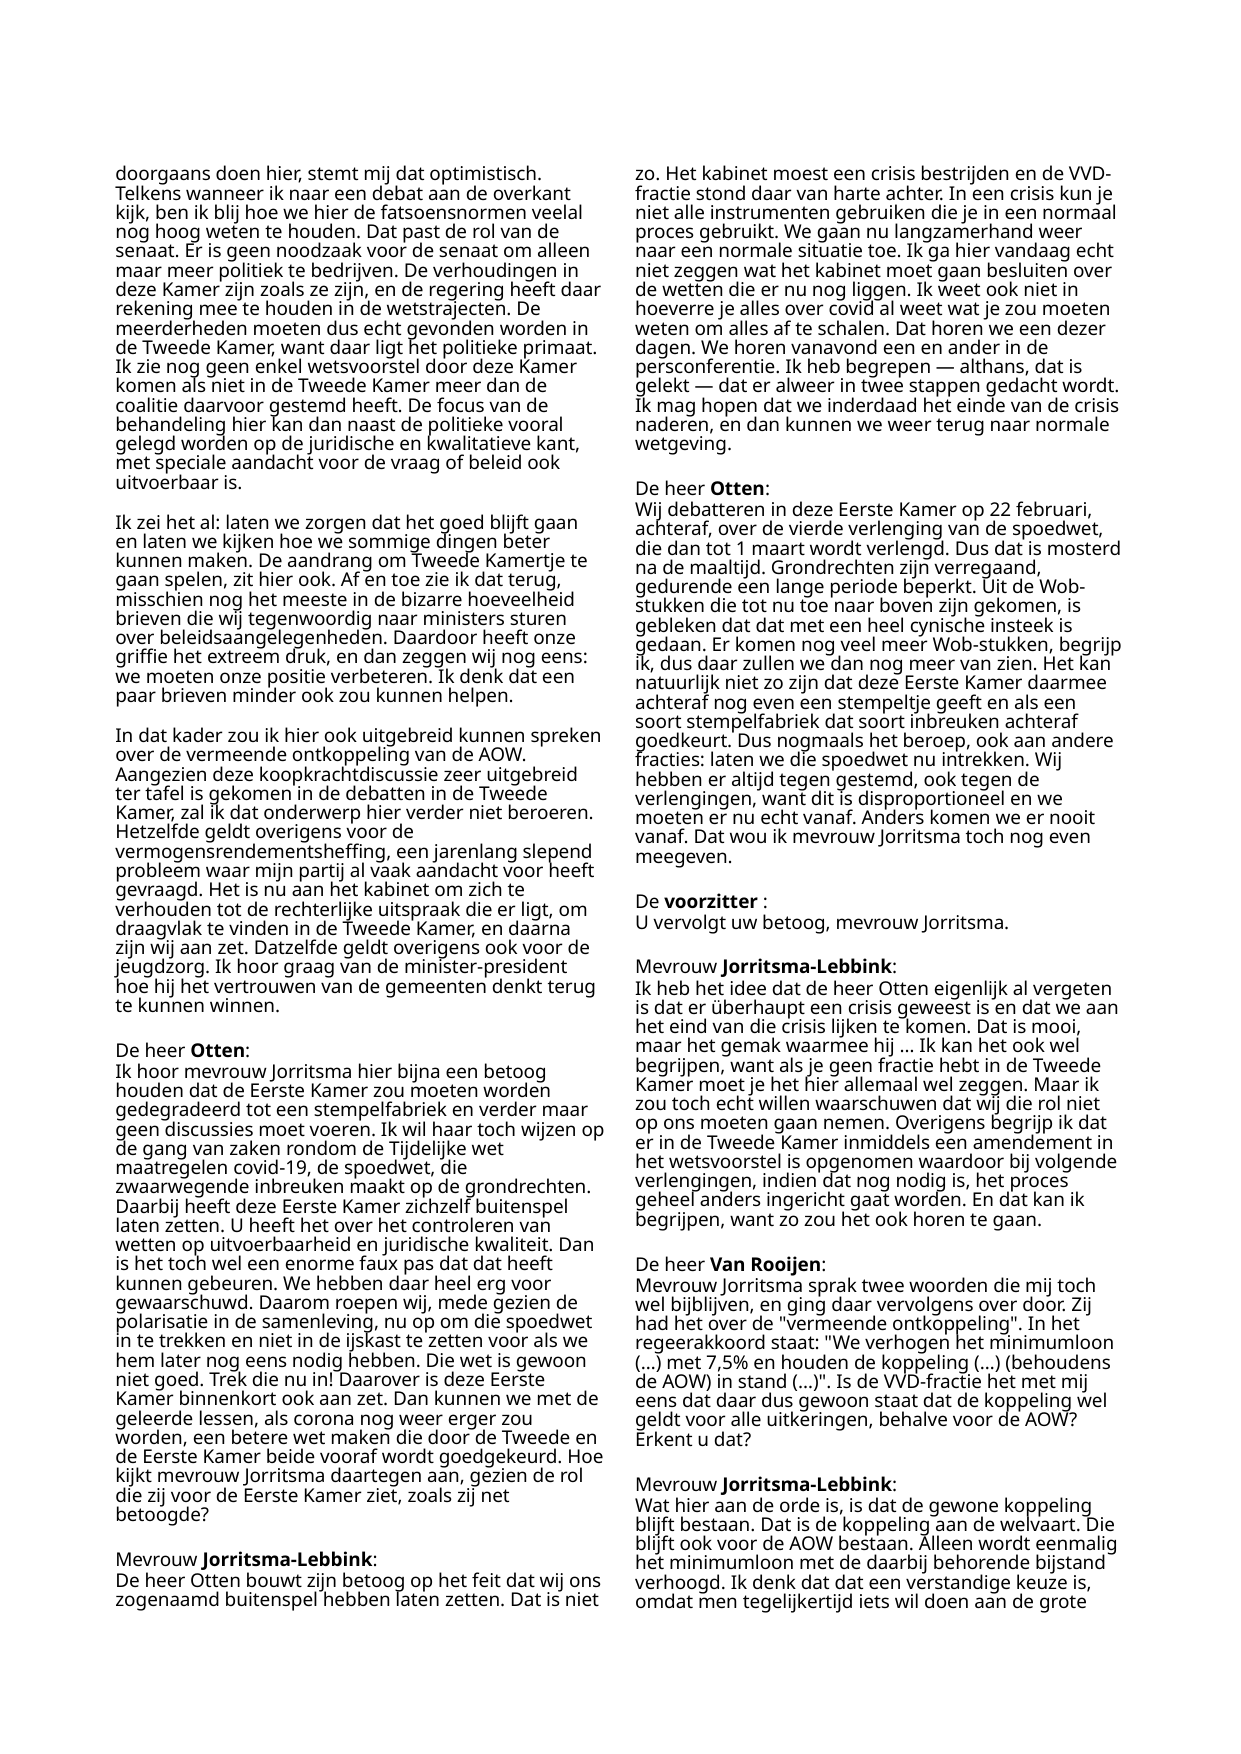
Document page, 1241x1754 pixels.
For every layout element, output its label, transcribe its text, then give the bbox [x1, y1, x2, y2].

text De heer Otten: [115, 1037, 605, 1063]
text De heer Otten: [635, 475, 1125, 501]
text Ik heb het idee dat de heer Otten eigenlijk al vergeten is dat er überhaupt een crisis geweest is en dat we aan het eind van die crisis lijken te komen. Dat is mooi, maar het gemak waarmee hij … Ik kan het ook wel begrijpen, want als je geen fractie hebt in de Tweede Kamer moet je het hier allemaal wel zeggen. Maar ik zou toch echt willen waarschuwen dat wij die rol niet op ons moeten gaan nemen. Overigens begrijp ik dat er in de Tweede Kamer inmiddels een amendement in het wetsvoorstel is opgenomen waardoor bij volgende verlengingen, indien dat nog nodig is, het proces geheel anders ingericht gaat worden. En dat kan ik begrijpen, want zo zou het ook horen te gaan. [635, 979, 1125, 1230]
text Ik hoor mevrouw Jorritsma hier bijna een betoog houden dat de Eerste Kamer zou moeten worden gedegradeerd tot een stempelfabriek en verder maar geen discussies moet voeren. Ik wil haar toch wijzen op de gang van zaken rondom de Tijdelijke wet maatregelen covid-19, de spoedwet, die zwaarwegende inbreuken maakt op de grondrechten. Daarbij heeft deze Eerste Kamer zichzelf buitenspel laten zetten. U heeft het over het controleren van wetten op uitvoerbaarheid en juridische kwaliteit. Dan is het toch wel een enorme faux pas dat dat heeft kunnen gebeuren. We hebben daar heel erg voor gewaarschuwd. Daarom roepen wij, mede gezien de polarisatie in de samenleving, nu op om die spoedwet in te trekken en niet in de ijskast te zetten voor als we hem later nog eens nodig hebben. Die wet is gewoon niet goed. Trek die nu in! Daarover is deze Eerste Kamer binnenkort ook aan zet. Dan kunnen we met de geleerde lessen, als corona nog weer erger zou worden, een betere wet maken die door de Tweede en de Eerste Kamer beide vooraf wordt goedgekeurd. Hoe kijkt mevrouw Jorritsma daartegen aan, gezien de rol die zij voor de Eerste Kamer ziet, zoals zij net betoogde? [115, 1063, 605, 1525]
text Mevrouw Jorritsma-Lebbink: [635, 1471, 1125, 1497]
text U vervolgt uw betoog, mevrouw Jorritsma. [635, 914, 1125, 933]
text Mevrouw Jorritsma sprak twee woorden die mij toch wel bijblijven, en ging daar vervolgens over door. Zij had het over de "vermeende ontkoppeling". In het regeerakkoord staat: "We verhogen het minimumloon (…) met 7,5% en houden de koppeling (…) (behoudens de AOW) in stand (…)". Is de VVD-fractie het met mij eens dat daar dus gewoon staat dat de koppeling wel geldt voor alle uitkeringen, behalve voor de AOW? Erkent u dat? [635, 1277, 1125, 1450]
text De heer Otten bouwt zijn betoog op het feit dat wij ons zogenaamd buitenspel hebben laten zetten. Dat is niet [115, 1572, 605, 1610]
text De voorzitter : [635, 888, 1125, 914]
text Wat hier aan de orde is, is dat de gewone koppeling blijft bestaan. Dat is de koppeling aan de welvaart. Die blijft ook voor de AOW bestaan. Alleen wordt eenmalig het minimumloon met de daarbij behorende bijstand verhoogd. Ik denk dat dat een verstandige keuze is, omdat men tegelijkertijd iets wil doen aan de grote [635, 1497, 1125, 1612]
text Mevrouw Jorritsma-Lebbink: [115, 1546, 605, 1572]
text Wij debatteren in deze Eerste Kamer op 22 februari, achteraf, over de vierde verlenging van de spoedwet, die dan tot 1 maart wordt verlengd. Dus dat is mosterd na de maaltijd. Grondrechten zijn verregaand, gedurende een lange periode beperkt. Uit de Wob-stukken die tot nu toe naar boven zijn gekomen, is gebleken dat dat met een heel cynische insteek is gedaan. Er komen nog veel meer Wob-stukken, begrijp ik, dus daar zullen we dan nog meer van zien. Het kan natuurlijk niet zo zijn dat deze Eerste Kamer daarmee achteraf nog even een stempeltje geeft en als een soort stempelfabriek dat soort inbreuken achteraf goedkeurt. Dus nogmaals het beroep, ook aan andere fracties: laten we die spoedwet nu intrekken. Wij hebben er altijd tegen gestemd, ook tegen de verlengingen, want dit is disproportioneel en we moeten er nu echt vanaf. Anders komen we er nooit vanaf. Dat wou ik mevrouw Jorritsma toch nog even meegeven. [635, 501, 1125, 867]
text Ik zei het al: laten we zorgen dat het goed blijft gaan en laten we kijken hoe we sommige dingen beter kunnen maken. De aandrang om Tweede Kamertje te gaan spelen, zit hier ook. Af en toe zie ik dat terug, misschien nog het meeste in de bizarre hoeveelheid brieven die wij tegenwoordig naar ministers sturen over beleidsaangelegenheden. Daardoor heeft onze griffie het extreem druk, en dan zeggen wij nog eens: we moeten onze positie verbeteren. Ik denk dat een paar brieven minder ook zou kunnen helpen. [115, 514, 605, 706]
text De heer Van Rooijen: [635, 1251, 1125, 1277]
text zo. Het kabinet moest een crisis bestrijden en de VVD-fractie stond daar van harte achter. In een crisis kun je niet alle instrumenten gebruiken die je in een normaal proces gebruikt. We gaan nu langzamerhand weer naar een normale situatie toe. Ik ga hier vandaag echt niet zeggen wat het kabinet moet gaan besluiten over de wetten die er nu nog liggen. Ik weet ook niet in hoeverre je alles over covid al weet wat je zou moeten weten om alles af te schalen. Dat horen we een dezer dagen. We horen vanavond een en ander in de persconferentie. Ik heb begrepen — althans, dat is gelekt — dat er alweer in twee stappen gedacht wordt. Ik mag hopen dat we inderdaad het einde van de crisis naderen, en dan kunnen we weer terug naar normale wetgeving. [635, 165, 1125, 454]
text doorgaans doen hier, stemt mij dat optimistisch. Telkens wanneer ik naar een debat aan de overkant kijk, ben ik blij hoe we hier de fatsoensnormen veelal nog hoog weten te houden. Dat past de rol van de senaat. Er is geen noodzaak voor de senaat om alleen maar meer politiek te bedrijven. De verhoudingen in deze Kamer zijn zoals ze zijn, en de regering heeft daar rekening mee te houden in de wetstrajecten. De meerderheden moeten dus echt gevonden worden in de Tweede Kamer, want daar ligt het politieke primaat. Ik zie nog geen enkel wetsvoorstel door deze Kamer komen als niet in de Tweede Kamer meer dan de coalitie daarvoor gestemd heeft. De focus van de behandeling hier kan dan naast de politieke vooral gelegd worden op de juridische en kwalitatieve kant, met speciale aandacht voor de vraag of beleid ook uitvoerbaar is. [115, 165, 605, 493]
text Mevrouw Jorritsma-Lebbink: [635, 954, 1125, 979]
text In dat kader zou ik hier ook uitgebreid kunnen spreken over de vermeende ontkoppeling van de AOW. Aangezien deze koopkrachtdiscussie zeer uitgebreid ter tafel is gekomen in de debatten in de Tweede Kamer, zal ik dat onderwerp hier verder niet beroeren. Hetzelfde geldt overigens voor de vermogensrendementsheffing, een jarenlang slepend probleem waar mijn partij al vaak aandacht voor heeft gevraagd. Het is nu aan het kabinet om zich te verhouden tot de rechterlijke uitspraak die er ligt, om draagvlak te vinden in de Tweede Kamer, en daarna zijn wij aan zet. Datzelfde geldt overigens ook voor de jeugdzorg. Ik hoor graag van de minister-president hoe hij het vertrouwen van de gemeenten denkt terug te kunnen winnen. [115, 727, 605, 1016]
